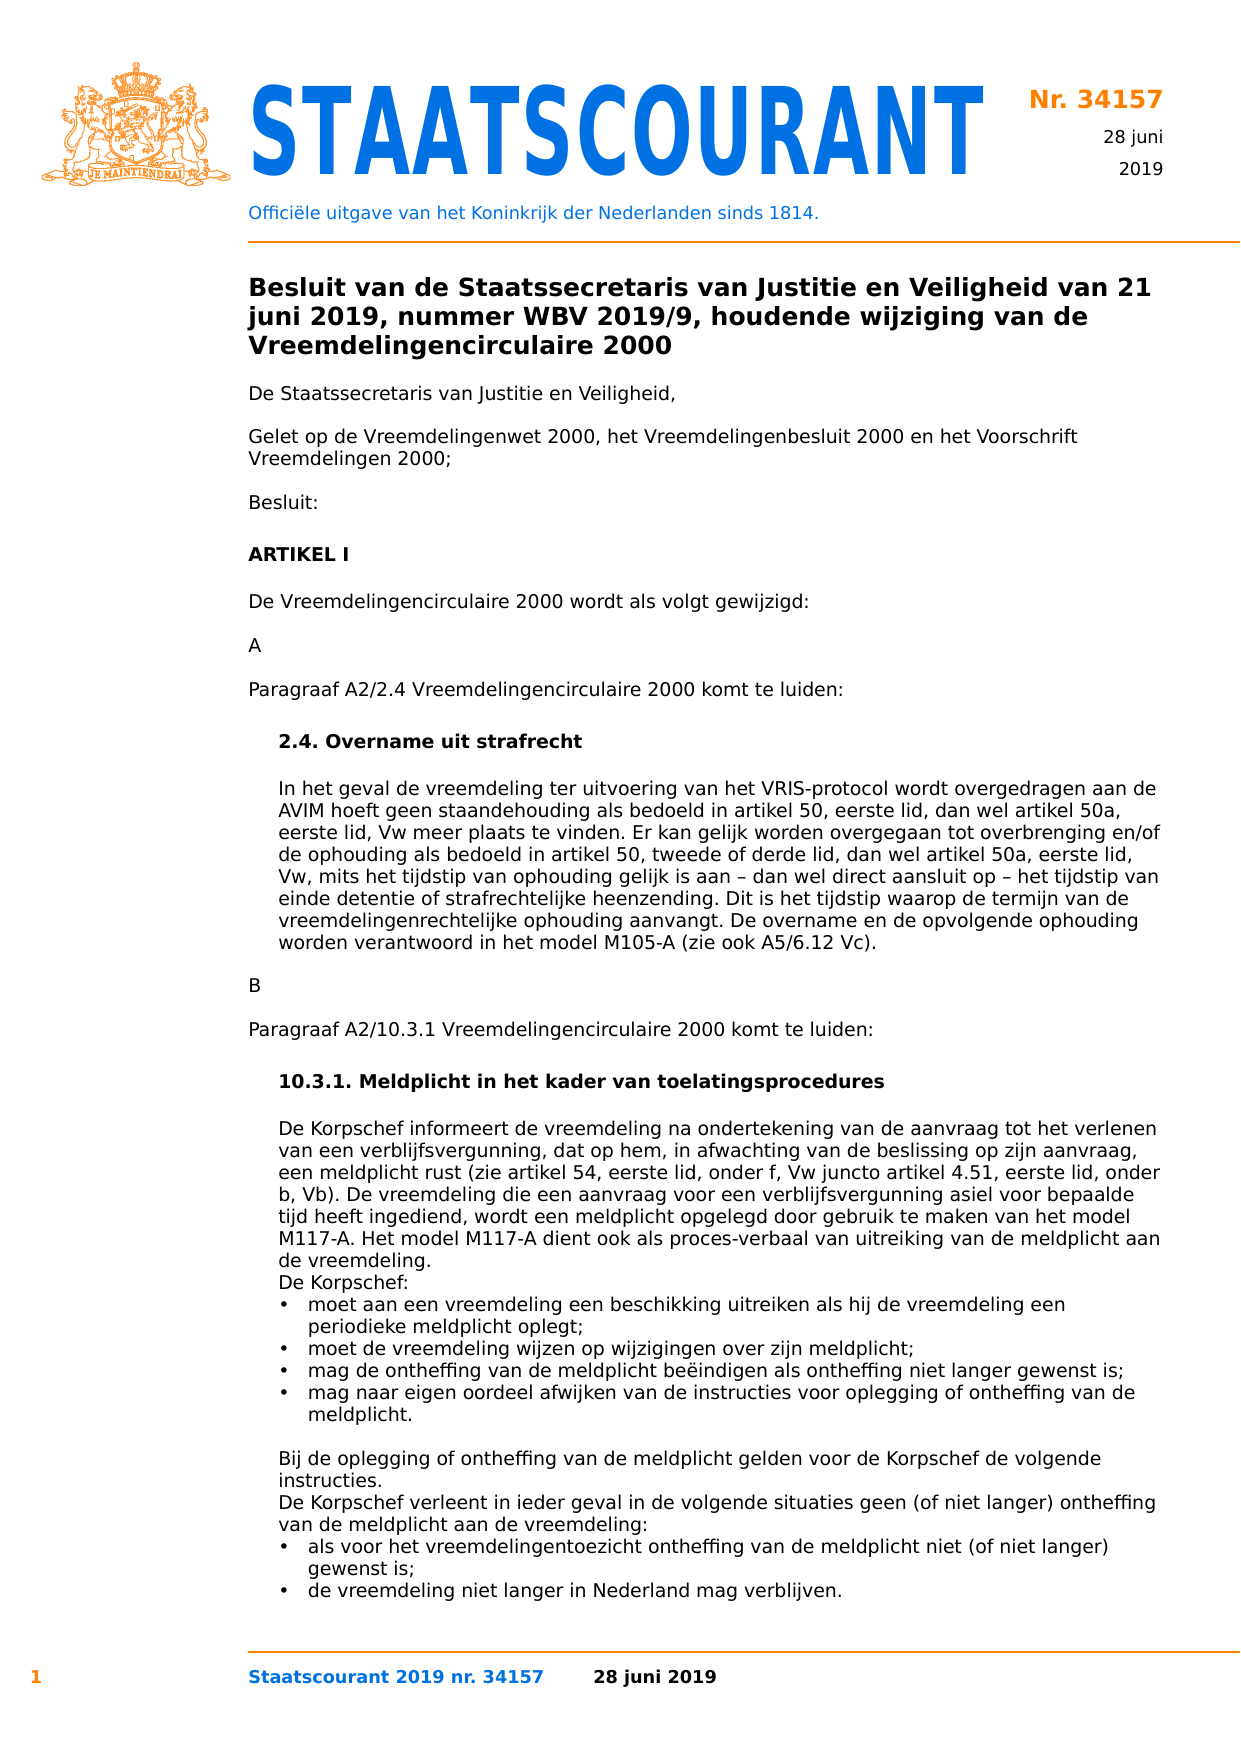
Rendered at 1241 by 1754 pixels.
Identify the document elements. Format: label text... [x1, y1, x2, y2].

table_cell Officiële uitgave van het Koninkrijk der Nederlanden sinds 1814. [248, 203, 1240, 241]
text Besluit: [248, 492, 1163, 514]
subtitle 2.4. Overname uit strafrecht [278, 731, 1163, 753]
table_header [25, 62, 248, 241]
text • mag naar eigen oordeel afwijken van de instructies voor oplegging of ontheffing van de meldplicht. [278, 1382, 1163, 1426]
text • als voor het vreemdelingentoezicht ontheffing van de meldplicht niet (of niet langer) gewenst is; [278, 1536, 1163, 1580]
text Paragraaf A2/2.4 Vreemdelingencirculaire 2000 komt te luiden: [248, 679, 1163, 701]
text De Korpschef verleent in ieder geval in de volgende situaties geen (of niet langer) ontheffing van de meldplicht aan de vreemdeling: [278, 1492, 1163, 1536]
subtitle ARTIKEL I [248, 544, 1163, 566]
text De Vreemdelingencirculaire 2000 wordt als volgt gewijzigd: [248, 591, 1163, 613]
text Paragraaf A2/10.3.1 Vreemdelingencirculaire 2000 komt te luiden: [248, 1019, 1163, 1041]
table_cell 28 juni [998, 121, 1240, 153]
text • de vreemdeling niet langer in Nederland mag verblijven. [278, 1580, 1163, 1602]
table_cell 2019 [998, 153, 1240, 203]
table_header STAATSCOURANT [248, 62, 998, 203]
text De Korpschef informeert de vreemdeling na ondertekening van de aanvraag tot het verlenen van een verblijfsvergunning, dat op hem, in afwachting van de beslissing op zijn aanvraag, een meldplicht rust (zie artikel 54, eerste lid, onder f, Vw juncto artikel 4.51, eerste lid, onder b, Vb). De vreemdeling die een aanvraag voor een verblijfsvergunning asiel voor bepaalde tijd heeft ingediend, wordt een meldplicht opgelegd door gebruik te maken van het model M117-A. Het model M117-A dient ook als proces-verbaal van uitreiking van de meldplicht aan de vreemdeling. [278, 1118, 1163, 1272]
text De Korpschef: [278, 1272, 1163, 1294]
text In het geval de vreemdeling ter uitvoering van het VRIS-protocol wordt overgedragen aan de AVIM hoeft geen staandehouding als bedoeld in artikel 50, eerste lid, dan wel artikel 50a, eerste lid, Vw meer plaats te vinden. Er kan gelijk worden overgegaan tot overbrenging en/of de ophouding als bedoeld in artikel 50, tweede of derde lid, dan wel artikel 50a, eerste lid, Vw, mits het tijdstip van ophouding gelijk is aan – dan wel direct aansluit op – het tijdstip van einde detentie of strafrechtelijke heenzending. Dit is het tijdstip waarop de termijn van de vreemdelingenrechtelijke ophouding aanvangt. De overname en de opvolgende ophouding worden verantwoord in het model M105-A (zie ook A5/6.12 Vc). [278, 778, 1163, 953]
subtitle 10.3.1. Meldplicht in het kader van toelatingsprocedures [278, 1071, 1163, 1093]
text Gelet op de Vreemdelingenwet 2000, het Vreemdelingenbesluit 2000 en het Voorschrift Vreemdelingen 2000; [248, 426, 1163, 470]
text • mag de ontheffing van de meldplicht beëindigen als ontheffing niet langer gewenst is; [278, 1360, 1163, 1382]
text A [248, 635, 1163, 657]
text B [248, 975, 1163, 997]
picture [41, 62, 231, 186]
table_header Nr. 34157 [998, 62, 1240, 121]
text • moet de vreemdeling wijzen op wijzigingen over zijn meldplicht; [278, 1338, 1163, 1360]
text • moet aan een vreemdeling een beschikking uitreiken als hij de vreemdeling een periodieke meldplicht oplegt; [278, 1294, 1163, 1338]
text De Staatssecretaris van Justitie en Veiligheid, [248, 382, 1163, 404]
subtitle Besluit van de Staatssecretaris van Justitie en Veiligheid van 21 juni 2019, nummer WBV 2019/9, houdende wijziging van de Vreemdelingencirculaire 2000 [248, 273, 1163, 361]
text Bij de oplegging of ontheffing van de meldplicht gelden voor de Korpschef de volgende instructies. [278, 1448, 1163, 1492]
